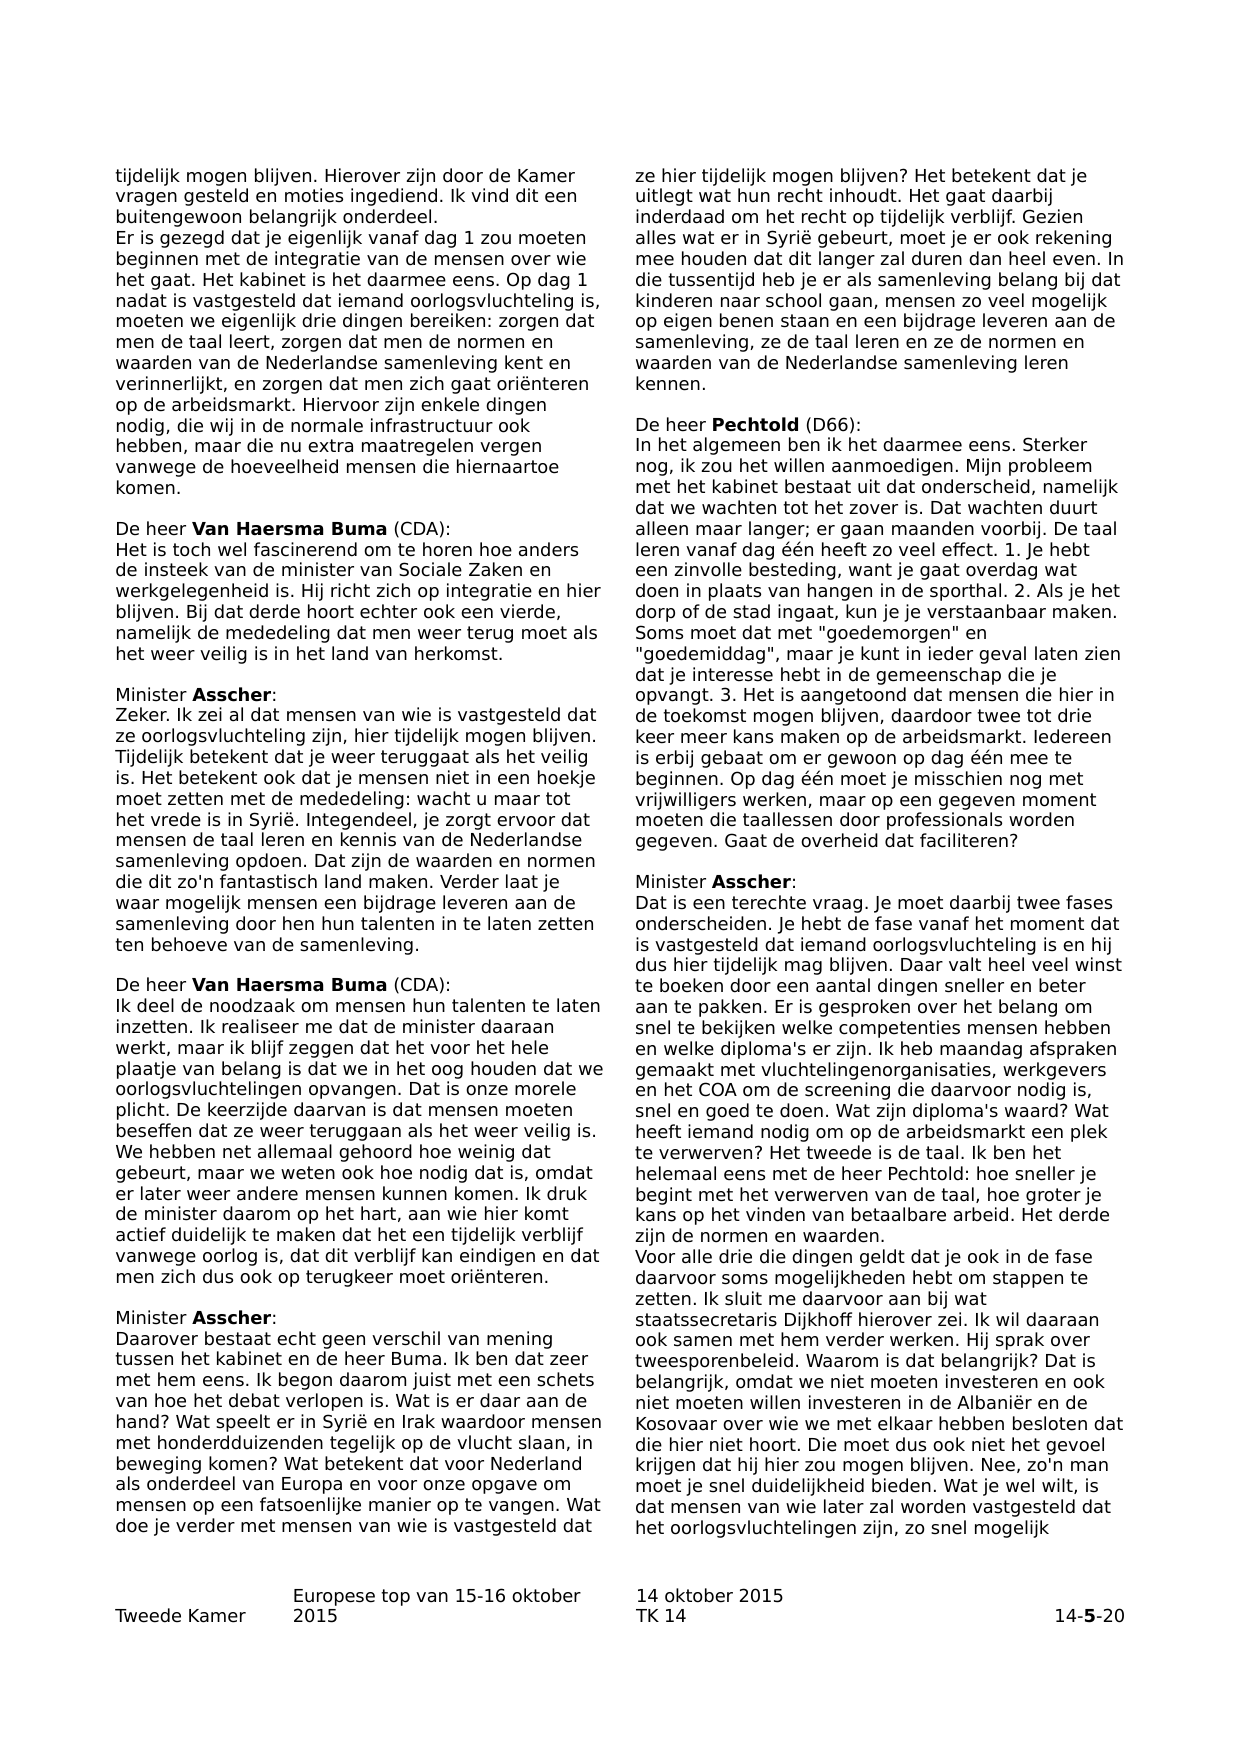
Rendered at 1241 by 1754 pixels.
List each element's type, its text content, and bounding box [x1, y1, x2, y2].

text Minister Asscher: [115, 1307, 605, 1328]
text Daarover bestaat echt geen verschil van mening tussen het kabinet en de heer Buma. Ik ben dat zeer met hem eens. Ik begon daarom juist met een schets van hoe het debat verlopen is. Wat is er daar aan de hand? Wat speelt er in Syrië en Irak waardoor mensen met honderdduizenden tegelijk op de vlucht slaan, in beweging komen? Wat betekent dat voor Nederland als onderdeel van Europa en voor onze opgave om mensen op een fatsoenlijke manier op te vangen. Wat doe je verder met mensen van wie is vastgesteld dat [115, 1328, 605, 1537]
text Het is toch wel fascinerend om te horen hoe anders de insteek van de minister van Sociale Zaken en werkgelegenheid is. Hij richt zich op integratie en hier blijven. Bij dat derde hoort echter ook een vierde, namelijk de mededeling dat men weer terug moet als het weer veilig is in het land van herkomst. [115, 539, 605, 664]
text Ik deel de noodzaak om mensen hun talenten te laten inzetten. Ik realiseer me dat de minister daaraan werkt, maar ik blijf zeggen dat het voor het hele plaatje van belang is dat we in het oog houden dat we oorlogsvluchtelingen opvangen. Dat is onze morele plicht. De keerzijde daarvan is dat mensen moeten beseffen dat ze weer teruggaan als het weer veilig is. We hebben net allemaal gehoord hoe weinig dat gebeurt, maar we weten ook hoe nodig dat is, omdat er later weer andere mensen kunnen komen. Ik druk de minister daarom op het hart, aan wie hier komt actief duidelijk te maken dat het een tijdelijk verblijf vanwege oorlog is, dat dit verblijf kan eindigen en dat men zich dus ook op terugkeer moet oriënteren. [115, 996, 605, 1287]
text ze hier tijdelijk mogen blijven? Het betekent dat je uitlegt wat hun recht inhoudt. Het gaat daarbij inderdaad om het recht op tijdelijk verblijf. Gezien alles wat er in Syrië gebeurt, moet je er ook rekening mee houden dat dit langer zal duren dan heel even. In die tussentijd heb je er als samenleving belang bij dat kinderen naar school gaan, mensen zo veel mogelijk op eigen benen staan en een bijdrage leveren aan de samenleving, ze de taal leren en ze de normen en waarden van de Nederlandse samenleving leren kennen. [635, 165, 1125, 394]
text Zeker. Ik zei al dat mensen van wie is vastgesteld dat ze oorlogsvluchteling zijn, hier tijdelijk mogen blijven. Tijdelijk betekent dat je weer teruggaat als het veilig is. Het betekent ook dat je mensen niet in een hoekje moet zetten met de mededeling: wacht u maar tot het vrede is in Syrië. Integendeel, je zorgt ervoor dat mensen de taal leren en kennis van de Nederlandse samenleving opdoen. Dat zijn de waarden en normen die dit zo'n fantastisch land maken. Verder laat je waar mogelijk mensen een bijdrage leveren aan de samenleving door hen hun talenten in te laten zetten ten behoeve van de samenleving. [115, 705, 605, 955]
text Voor alle drie die dingen geldt dat je ook in de fase daarvoor soms mogelijkheden hebt om stappen te zetten. Ik sluit me daarvoor aan bij wat staatssecretaris Dijkhoff hierover zei. Ik wil daaraan ook samen met hem verder werken. Hij sprak over tweesporenbeleid. Waarom is dat belangrijk? Dat is belangrijk, omdat we niet moeten investeren en ook niet moeten willen investeren in de Albaniër en de Kosovaar over wie we met elkaar hebben besloten dat die hier niet hoort. Die moet dus ook niet het gevoel krijgen dat hij hier zou mogen blijven. Nee, zo'n man moet je snel duidelijkheid bieden. Wat je wel wilt, is dat mensen van wie later zal worden vastgesteld dat het oorlogsvluchtelingen zijn, zo snel mogelijk [635, 1247, 1125, 1538]
text Er is gezegd dat je eigenlijk vanaf dag 1 zou moeten beginnen met de integratie van de mensen over wie het gaat. Het kabinet is het daarmee eens. Op dag 1 nadat is vastgesteld dat iemand oorlogsvluchteling is, moeten we eigenlijk drie dingen bereiken: zorgen dat men de taal leert, zorgen dat men de normen en waarden van de Nederlandse samenleving kent en verinnerlijkt, en zorgen dat men zich gaat oriënteren op de arbeidsmarkt. Hiervoor zijn enkele dingen nodig, die wij in de normale infrastructuur ook hebben, maar die nu extra maatregelen vergen vanwege de hoeveelheid mensen die hiernaartoe komen. [115, 228, 605, 499]
text Minister Asscher: [635, 872, 1125, 893]
text Minister Asscher: [115, 684, 605, 705]
text Dat is een terechte vraag. Je moet daarbij twee fases onderscheiden. Je hebt de fase vanaf het moment dat is vastgesteld dat iemand oorlogsvluchteling is en hij dus hier tijdelijk mag blijven. Daar valt heel veel winst te boeken door een aantal dingen sneller en beter aan te pakken. Er is gesproken over het belang om snel te bekijken welke competenties mensen hebben en welke diploma's er zijn. Ik heb maandag afspraken gemaakt met vluchtelingenorganisaties, werkgevers en het COA om de screening die daarvoor nodig is, snel en goed te doen. Wat zijn diploma's waard? Wat heeft iemand nodig om op de arbeidsmarkt een plek te verwerven? Het tweede is de taal. Ik ben het helemaal eens met de heer Pechtold: hoe sneller je begint met het verwerven van de taal, hoe groter je kans op het vinden van betaalbare arbeid. Het derde zijn de normen en waarden. [635, 893, 1125, 1247]
text De heer Van Haersma Buma (CDA): [115, 975, 605, 996]
text tijdelijk mogen blijven. Hierover zijn door de Kamer vragen gesteld en moties ingediend. Ik vind dit een buitengewoon belangrijk onderdeel. [115, 165, 605, 228]
text De heer Van Haersma Buma (CDA): [115, 519, 605, 539]
text De heer Pechtold (D66): [635, 414, 1125, 435]
text In het algemeen ben ik het daarmee eens. Sterker nog, ik zou het willen aanmoedigen. Mijn probleem met het kabinet bestaat uit dat onderscheid, namelijk dat we wachten tot het zover is. Dat wachten duurt alleen maar langer; er gaan maanden voorbij. De taal leren vanaf dag één heeft zo veel effect. 1. Je hebt een zinvolle besteding, want je gaat overdag wat doen in plaats van hangen in de sporthal. 2. Als je het dorp of de stad ingaat, kun je je verstaanbaar maken. Soms moet dat met "goedemorgen" en "goedemiddag", maar je kunt in ieder geval laten zien dat je interesse hebt in de gemeenschap die je opvangt. 3. Het is aangetoond dat mensen die hier in de toekomst mogen blijven, daardoor twee tot drie keer meer kans maken op de arbeidsmarkt. Iedereen is erbij gebaat om er gewoon op dag één mee te beginnen. Op dag één moet je misschien nog met vrijwilligers werken, maar op een gegeven moment moeten die taallessen door professionals worden gegeven. Gaat de overheid dat faciliteren? [635, 435, 1125, 852]
